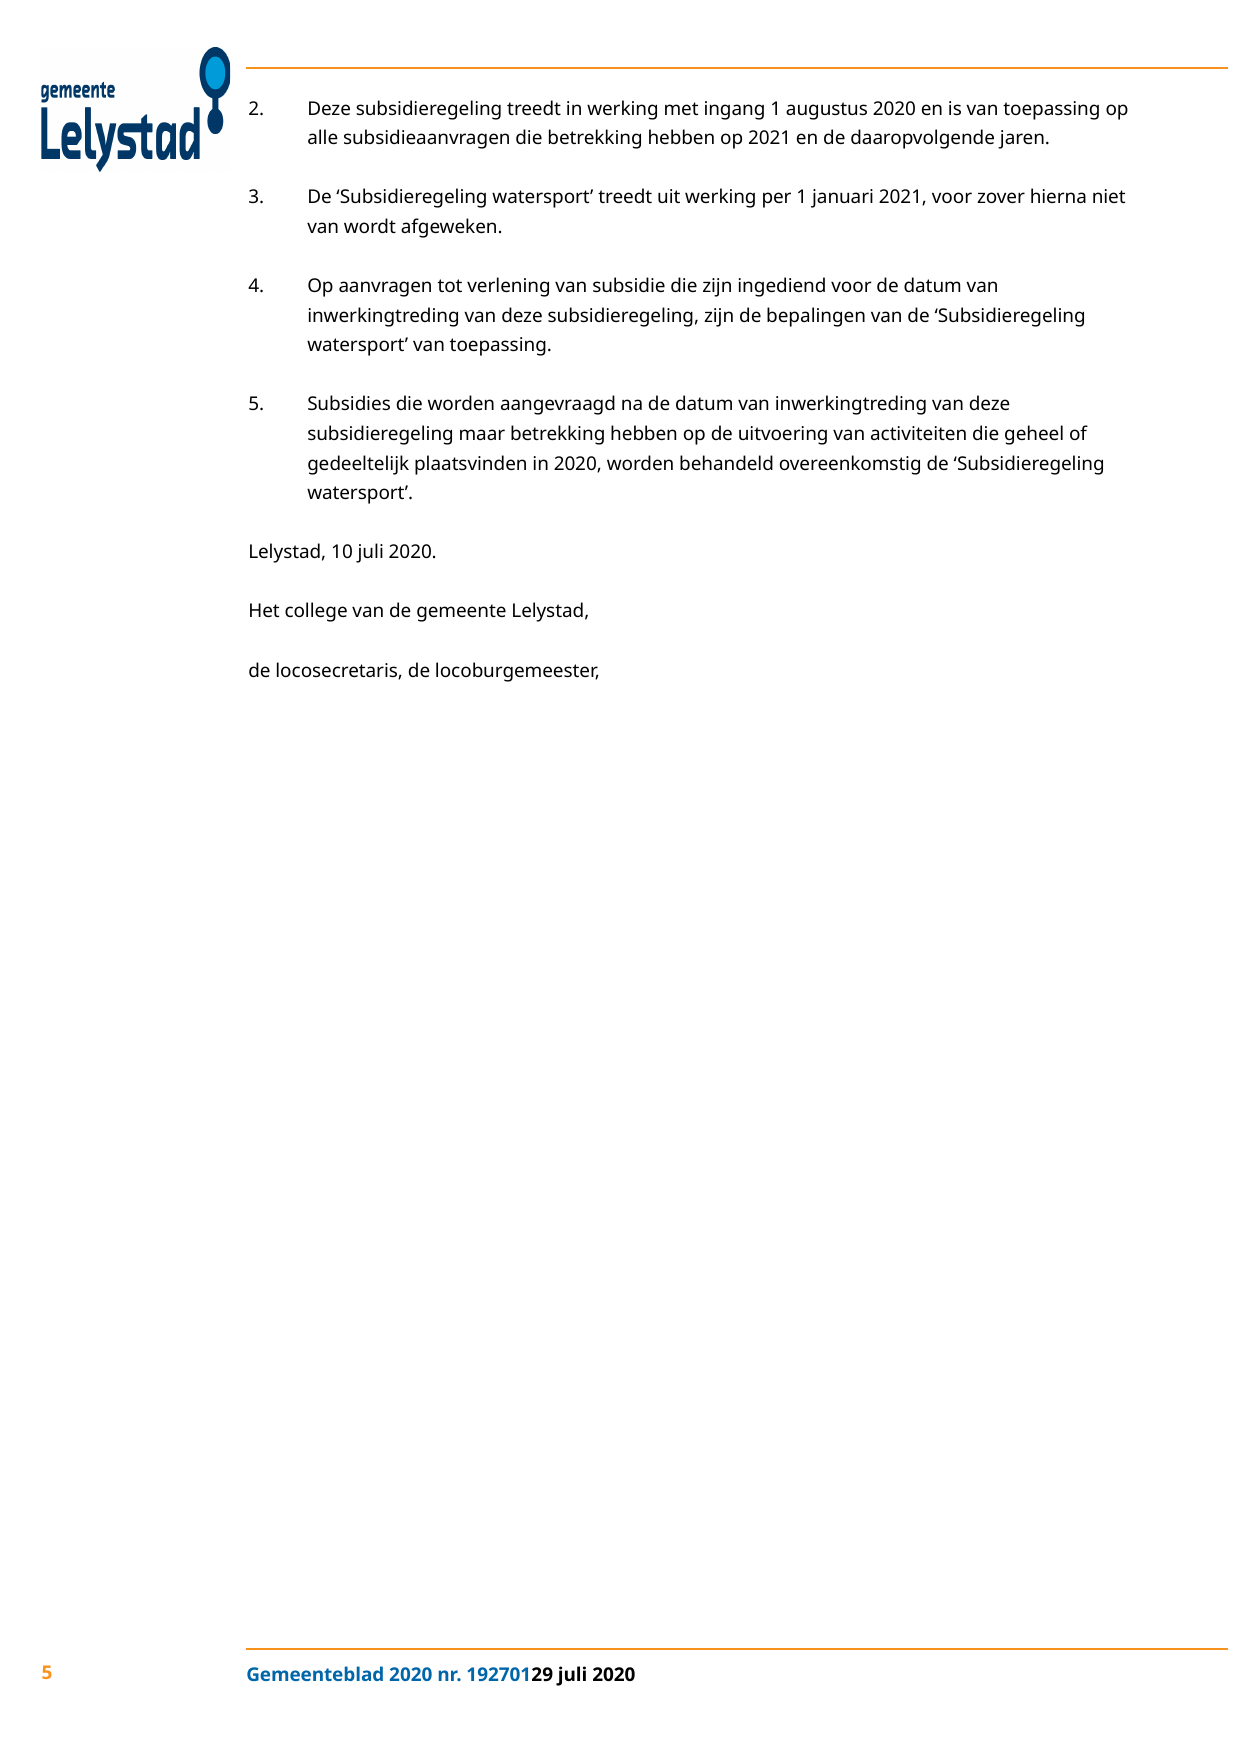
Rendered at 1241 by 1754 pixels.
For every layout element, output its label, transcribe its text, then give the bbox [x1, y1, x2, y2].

picture [41, 47, 231, 172]
list Subsidies die worden aangevraagd na de datum van inwerkingtreding van deze subsidieregeling maar betrekking hebben op de uitvoering van activiteiten die geheel of gedeeltelijk plaatsvinden in 2020, worden behandeld overeenkomstig de ‘Subsidieregeling watersport’. [248, 391, 1152, 505]
list Deze subsidieregeling treedt in werking met ingang 1 augustus 2020 en is van toepassing op alle subsidieaanvragen die betrekking hebben op 2021 en de daaropvolgende jaren. [248, 95, 1152, 150]
text Het college van de gemeente Lelystad, [248, 598, 1152, 623]
text de locosecretaris, de locoburgemeester, [248, 657, 1152, 683]
text Lelystad, 10 juli 2020. [248, 538, 1152, 564]
list De ‘Subsidieregeling watersport’ treedt uit werking per 1 januari 2021, voor zover hierna niet van wordt afgeweken. [248, 183, 1152, 239]
list Op aanvragen tot verlening van subsidie die zijn ingediend voor de datum van inwerkingtreding van deze subsidieregeling, zijn de bepalingen van de ‘Subsidieregeling watersport’ van toepassing. [248, 272, 1152, 357]
